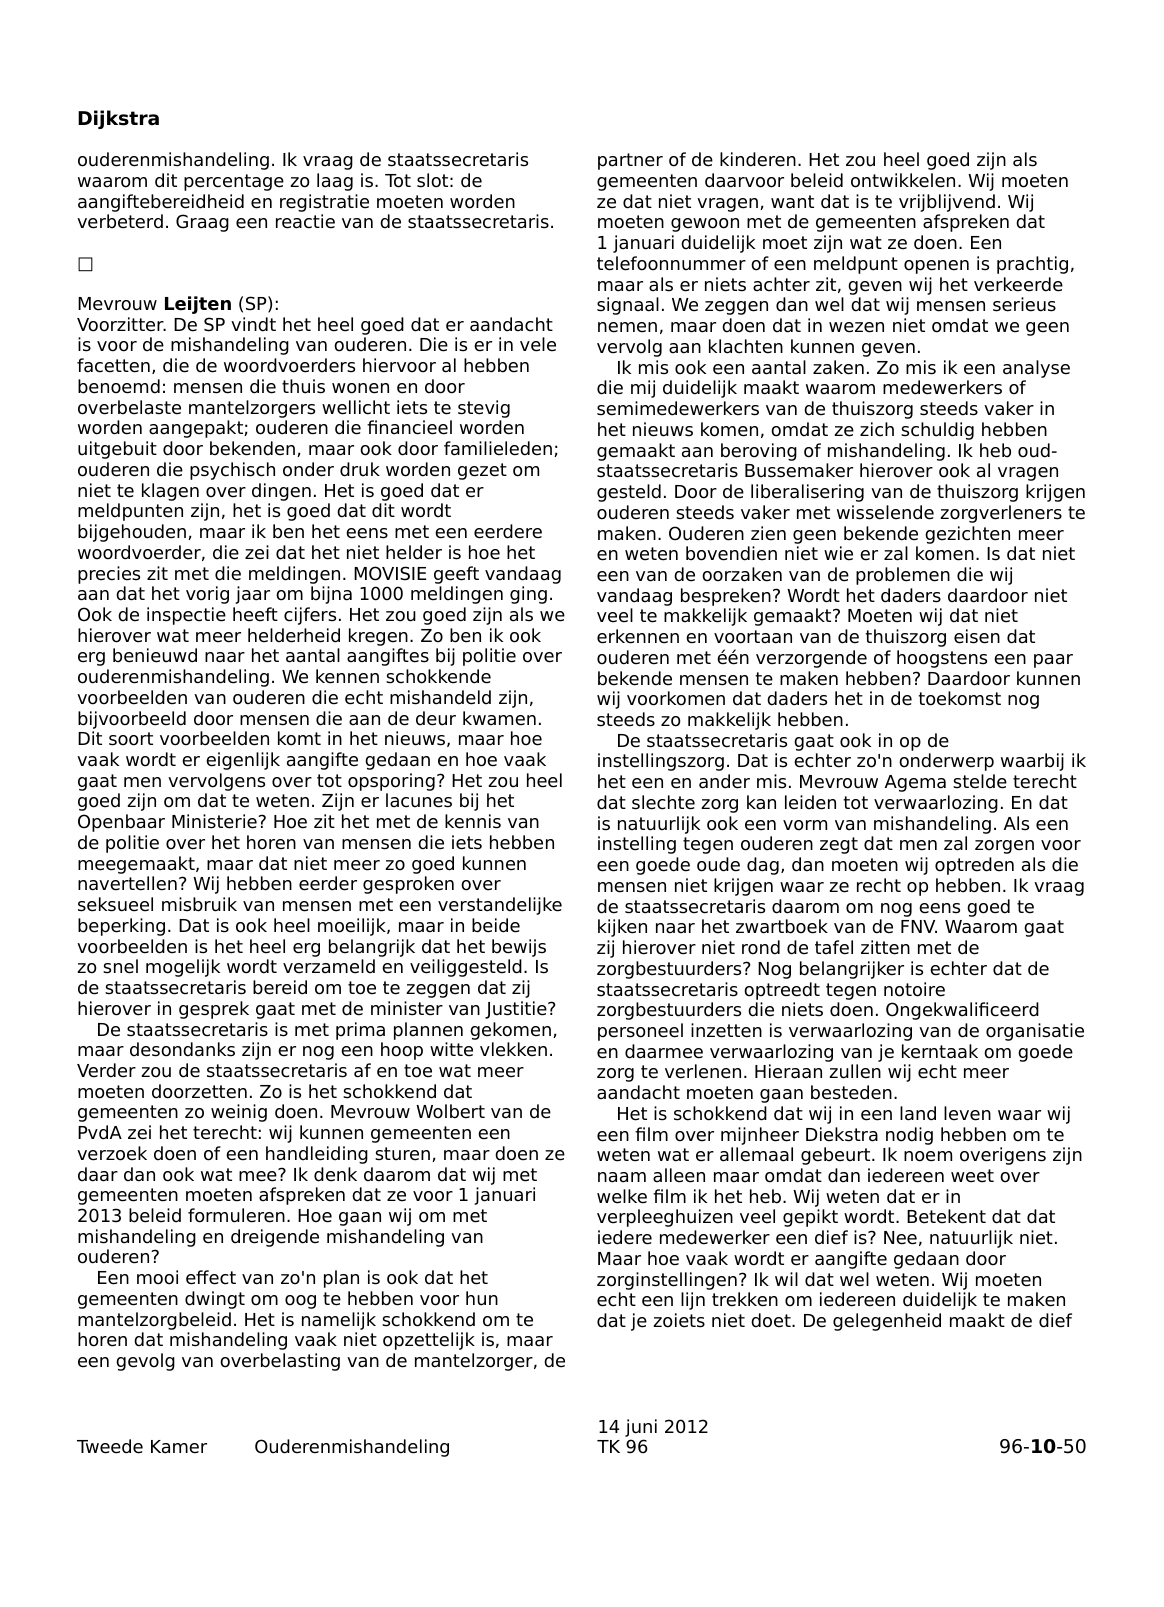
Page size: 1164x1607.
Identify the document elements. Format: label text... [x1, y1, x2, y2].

text Ik mis ook een aantal zaken. Zo mis ik een analyse die mij duidelijk maakt waarom medewerkers of semimedewerkers van de thuiszorg steeds vaker in het nieuws komen, omdat ze zich schuldig hebben gemaakt aan beroving of mishandeling. Ik heb oud-staatssecretaris Bussemaker hierover ook al vragen gesteld. Door de liberalisering van de thuiszorg krijgen ouderen steeds vaker met wisselende zorgverleners te maken. Ouderen zien geen bekende gezichten meer en weten bovendien niet wie er zal komen. Is dat niet een van de oorzaken van de problemen die wij vandaag bespreken? Wordt het daders daardoor niet veel te makkelijk gemaakt? Moeten wij dat niet erkennen en voortaan van de thuiszorg eisen dat ouderen met één verzorgende of hoogstens een paar bekende mensen te maken hebben? Daardoor kunnen wij voorkomen dat daders het in de toekomst nog steeds zo makkelijk hebben. [596, 357, 1087, 731]
text Voorzitter. De SP vindt het heel goed dat er aandacht is voor de mishandeling van ouderen. Die is er in vele facetten, die de woordvoerders hiervoor al hebben benoemd: mensen die thuis wonen en door overbelaste mantelzorgers wellicht iets te stevig worden aangepakt; ouderen die financieel worden uitgebuit door bekenden, maar ook door familieleden; ouderen die psychisch onder druk worden gezet om niet te klagen over dingen. Het is goed dat er meldpunten zijn, het is goed dat dit wordt bijgehouden, maar ik ben het eens met een eerdere woordvoerder, die zei dat het niet helder is hoe het precies zit met die meldingen. MOVISIE geeft vandaag aan dat het vorig jaar om bijna 1000 meldingen ging. Ook de inspectie heeft cijfers. Het zou goed zijn als we hierover wat meer helderheid kregen. Zo ben ik ook erg benieuwd naar het aantal aangiftes bij politie over ouderenmishandeling. We kennen schokkende voorbeelden van ouderen die echt mishandeld zijn, bijvoorbeeld door mensen die aan de deur kwamen. Dit soort voorbeelden komt in het nieuws, maar hoe vaak wordt er eigenlijk aangifte gedaan en hoe vaak gaat men vervolgens over tot opsporing? Het zou heel goed zijn om dat te weten. Zijn er lacunes bij het Openbaar Ministerie? Hoe zit het met de kennis van de politie over het horen van mensen die iets hebben meegemaakt, maar dat niet meer zo goed kunnen navertellen? Wij hebben eerder gesproken over seksueel misbruik van mensen met een verstandelijke beperking. Dat is ook heel moeilijk, maar in beide voorbeelden is het heel erg belangrijk dat het bewijs zo snel mogelijk wordt verzameld en veiliggesteld. Is de staatssecretaris bereid om toe te zeggen dat zij hierover in gesprek gaat met de minister van Justitie? [77, 314, 567, 1019]
text ouderenmishandeling. Ik vraag de staatssecretaris waarom dit percentage zo laag is. Tot slot: de aangiftebereidheid en registratie moeten worden verbeterd. Graag een reactie van de staatssecretaris. [77, 150, 567, 233]
text partner of de kinderen. Het zou heel goed zijn als gemeenten daarvoor beleid ontwikkelen. Wij moeten ze dat niet vragen, want dat is te vrijblijvend. Wij moeten gewoon met de gemeenten afspreken dat 1 januari duidelijk moet zijn wat ze doen. Een telefoonnummer of een meldpunt openen is prachtig, maar als er niets achter zit, geven wij het verkeerde signaal. We zeggen dan wel dat wij mensen serieus nemen, maar doen dat in wezen niet omdat we geen vervolg aan klachten kunnen geven. [596, 150, 1087, 357]
text Het is schokkend dat wij in een land leven waar wij een film over mijnheer Diekstra nodig hebben om te weten wat er allemaal gebeurt. Ik noem overigens zijn naam alleen maar omdat dan iedereen weet over welke film ik het heb. Wij weten dat er in verpleeghuizen veel gepikt wordt. Betekent dat dat iedere medewerker een dief is? Nee, natuurlijk niet. Maar hoe vaak wordt er aangifte gedaan door zorginstellingen? Ik wil dat wel weten. Wij moeten echt een lijn trekken om iedereen duidelijk te maken dat je zoiets niet doet. De gelegenheid maakt de dief [596, 1104, 1087, 1332]
text Mevrouw Leijten (SP): [77, 294, 567, 314]
text □ [77, 253, 567, 274]
text De staatssecretaris gaat ook in op de instellingszorg. Dat is echter zo'n onderwerp waarbij ik het een en ander mis. Mevrouw Agema stelde terecht dat slechte zorg kan leiden tot verwaarlozing. En dat is natuurlijk ook een vorm van mishandeling. Als een instelling tegen ouderen zegt dat men zal zorgen voor een goede oude dag, dan moeten wij optreden als die mensen niet krijgen waar ze recht op hebben. Ik vraag de staatssecretaris daarom om nog eens goed te kijken naar het zwartboek van de FNV. Waarom gaat zij hierover niet rond de tafel zitten met de zorgbestuurders? Nog belangrijker is echter dat de staatssecretaris optreedt tegen notoire zorgbestuurders die niets doen. Ongekwalificeerd personeel inzetten is verwaarlozing van de organisatie en daarmee verwaarlozing van je kerntaak om goede zorg te verlenen. Hieraan zullen wij echt meer aandacht moeten gaan besteden. [596, 731, 1087, 1104]
text De staatssecretaris is met prima plannen gekomen, maar desondanks zijn er nog een hoop witte vlekken. Verder zou de staatssecretaris af en toe wat meer moeten doorzetten. Zo is het schokkend dat gemeenten zo weinig doen. Mevrouw Wolbert van de PvdA zei het terecht: wij kunnen gemeenten een verzoek doen of een handleiding sturen, maar doen ze daar dan ook wat mee? Ik denk daarom dat wij met gemeenten moeten afspreken dat ze voor 1 januari 2013 beleid formuleren. Hoe gaan wij om met mishandeling en dreigende mishandeling van ouderen? [77, 1019, 567, 1268]
text Een mooi effect van zo'n plan is ook dat het gemeenten dwingt om oog te hebben voor hun mantelzorgbeleid. Het is namelijk schokkend om te horen dat mishandeling vaak niet opzettelijk is, maar een gevolg van overbelasting van de mantelzorger, de [77, 1268, 567, 1372]
